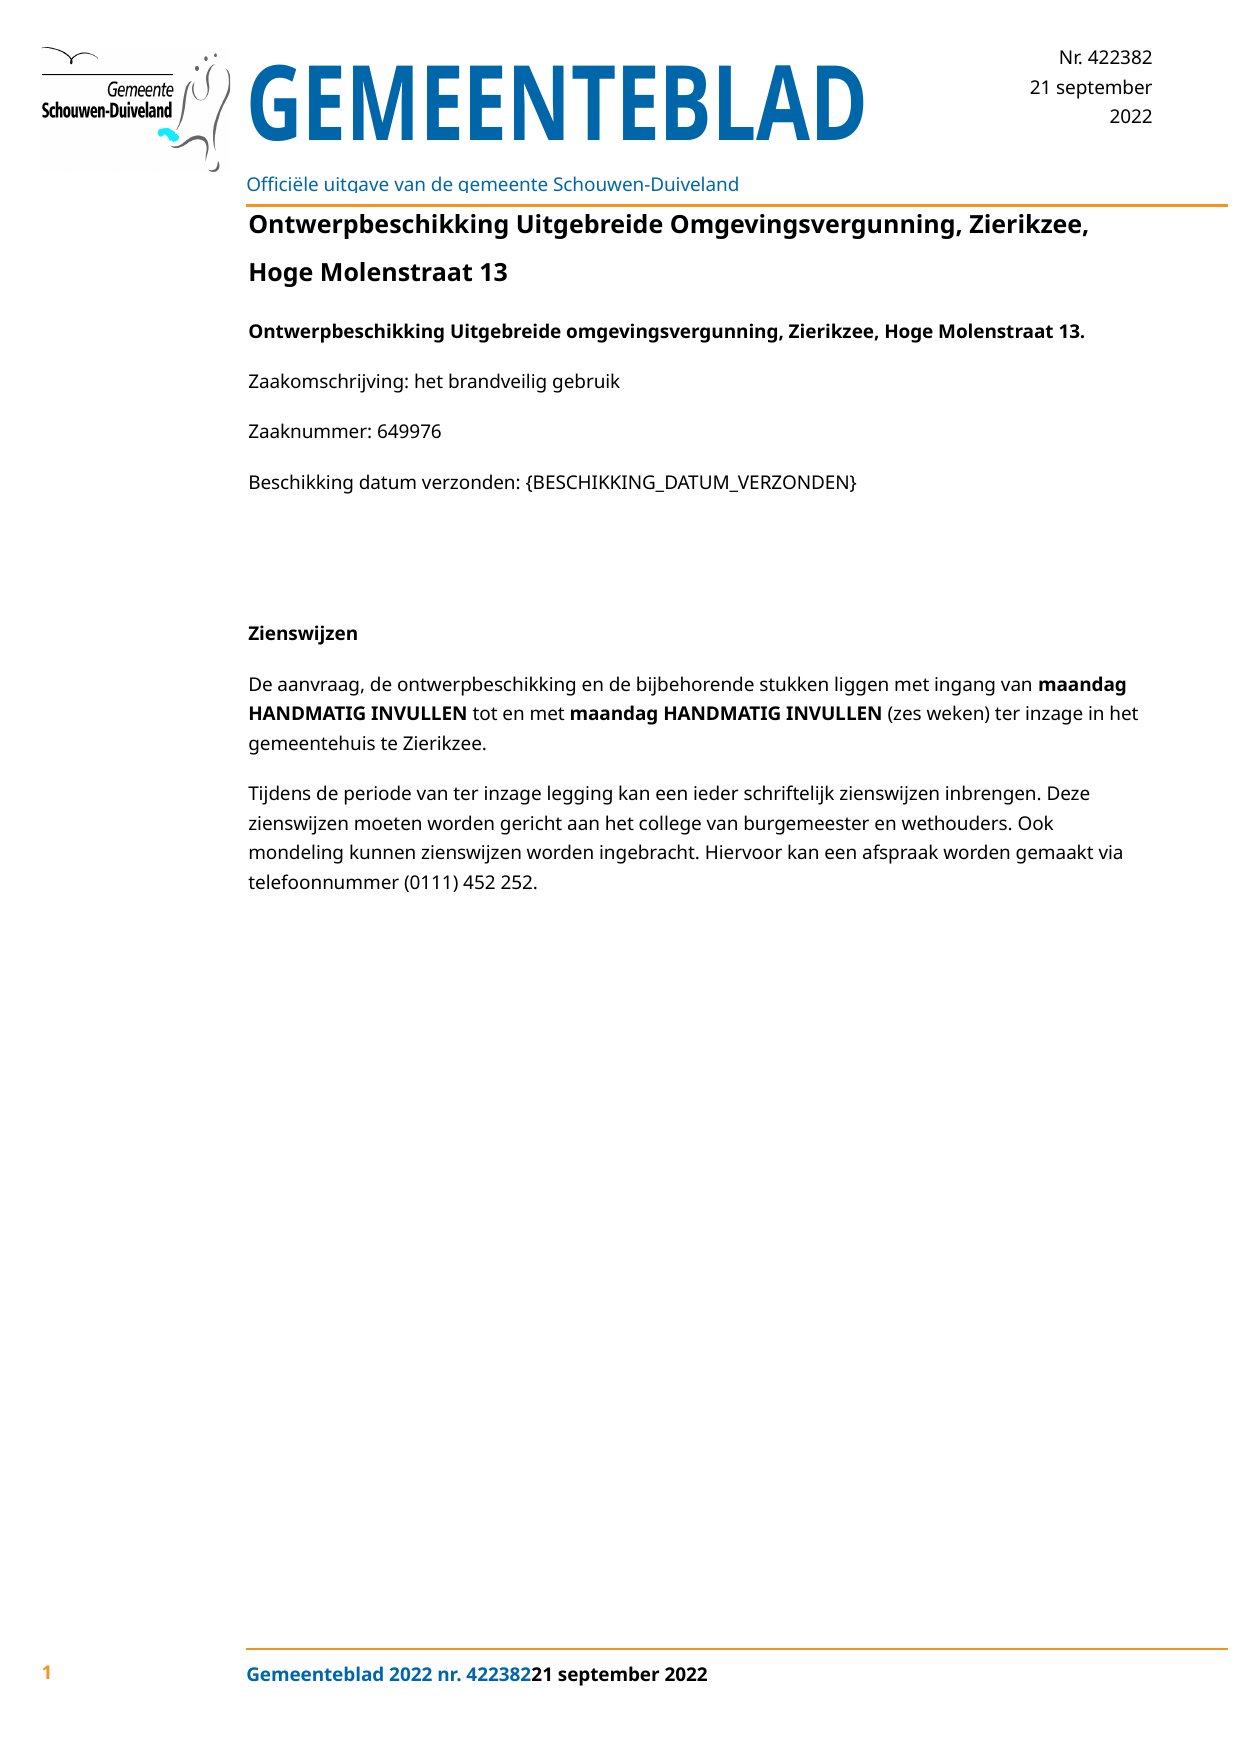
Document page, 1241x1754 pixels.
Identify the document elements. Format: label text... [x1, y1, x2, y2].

text De aanvraag, de ontwerpbeschikking en de bijbehorende stukken liggen met ingang van maandag HANDMATIG INVULLEN tot en met maandag HANDMATIG INVULLEN (zes weken) ter inzage in het gemeentehuis te Zierikzee. [248, 671, 1152, 756]
text Zienswijzen [248, 620, 1152, 646]
picture [41, 47, 231, 172]
text Zaaknummer: 649976 [248, 419, 1152, 444]
text Ontwerpbeschikking Uitgebreide Omgevingsvergunning, Zierikzee, Hoge Molenstraat 13 [248, 207, 1152, 288]
text Zaakomschrijving: het brandveilig gebruik [248, 368, 1152, 394]
text Tijdens de periode van ter inzage legging kan een ieder schriftelijk zienswijzen inbrengen. Deze zienswijzen moeten worden gericht aan het college van burgemeester en wethouders. Ook mondeling kunnen zienswijzen worden ingebracht. Hiervoor kan een afspraak worden gemaakt via telefoonnummer (0111) 452 252. [248, 780, 1152, 895]
text Ontwerpbeschikking Uitgebreide omgevingsvergunning, Zierikzee, Hoge Molenstraat 13. [248, 318, 1152, 344]
text Beschikking datum verzonden: {BESCHIKKING_DATUM_VERZONDEN} [248, 469, 1152, 495]
